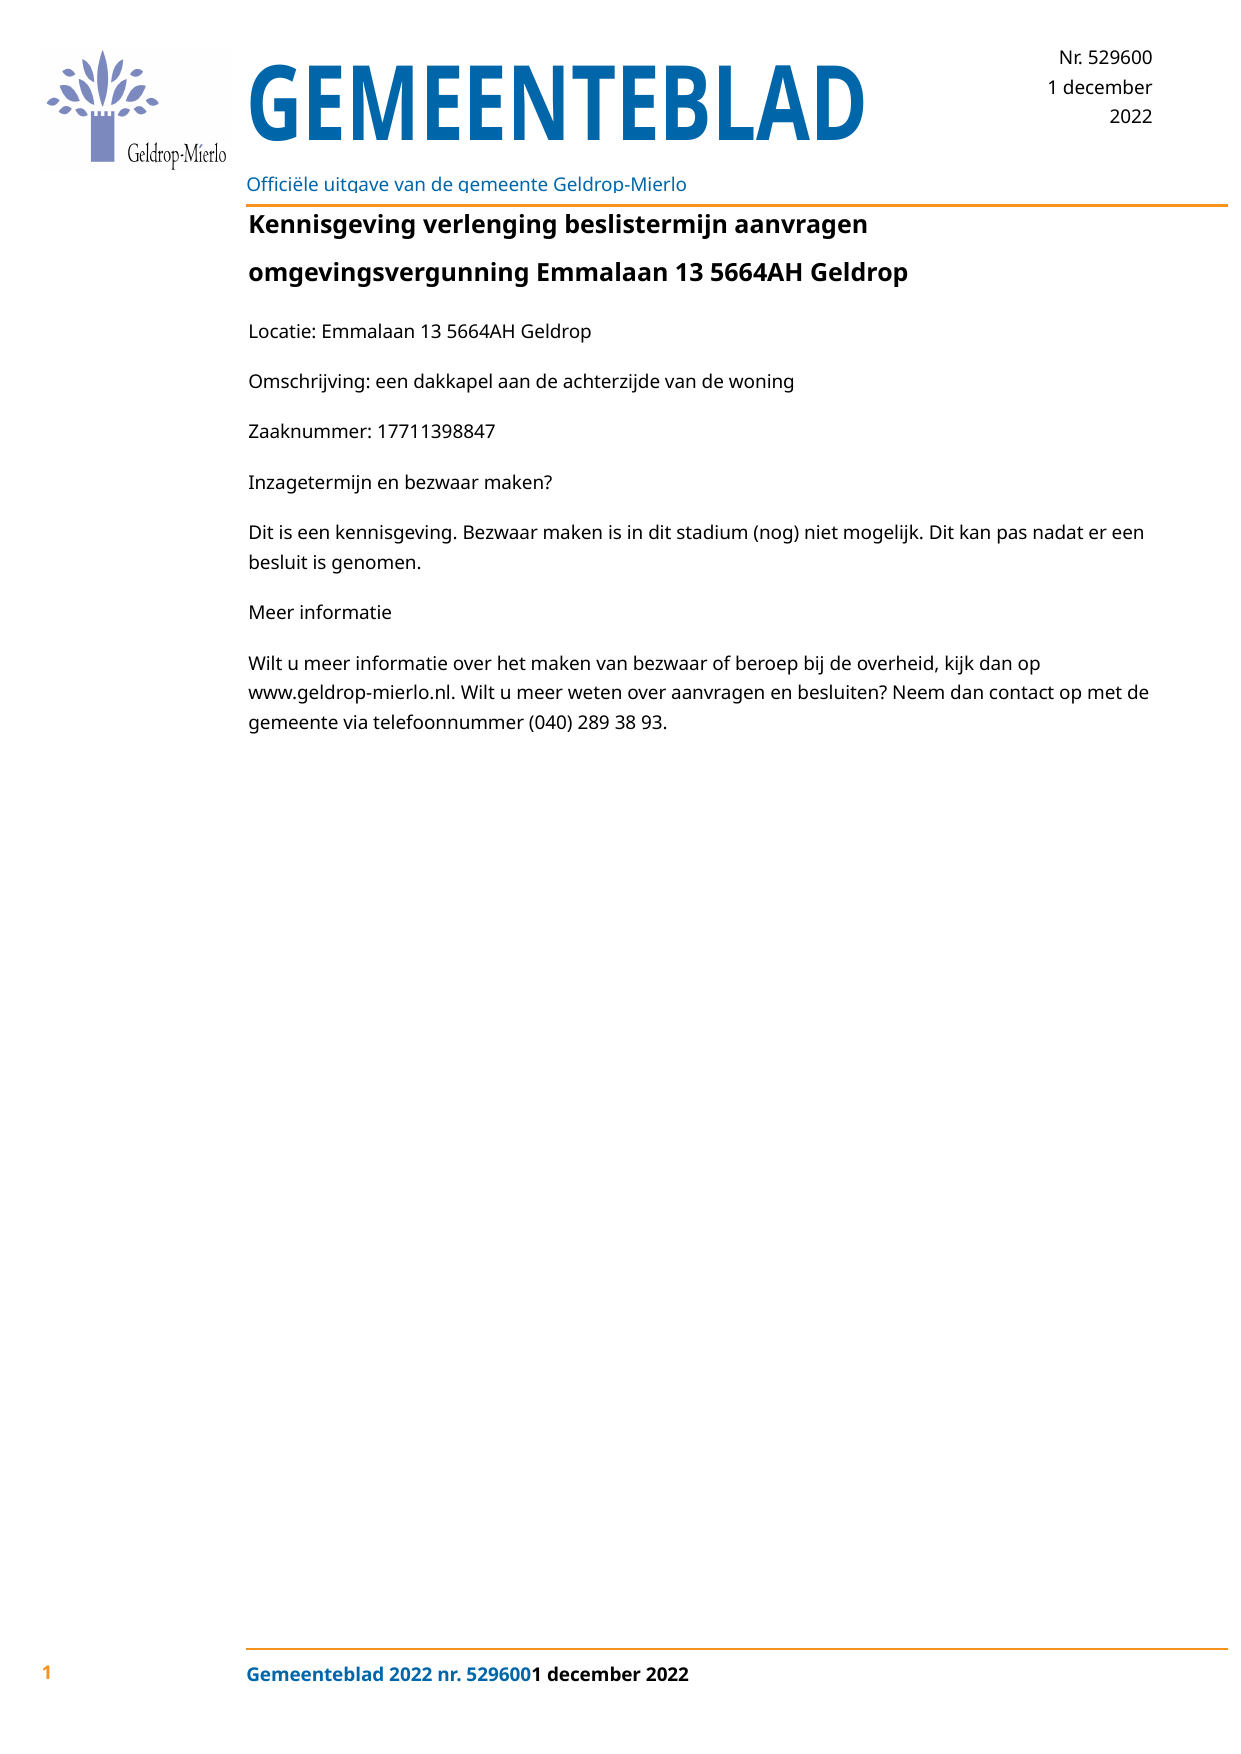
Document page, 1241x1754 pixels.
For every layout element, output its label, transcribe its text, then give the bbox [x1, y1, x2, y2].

text Wilt u meer informatie over het maken van bezwaar of beroep bij de overheid, kijk dan op www.geldrop-mierlo.nl. Wilt u meer weten over aanvragen en besluiten? Neem dan contact op met de gemeente via telefoonnummer (040) 289 38 93. [248, 650, 1152, 735]
text Zaaknummer: 17711398847 [248, 419, 1152, 444]
text Omschrijving: een dakkapel aan de achterzijde van de woning [248, 368, 1152, 394]
text Inzagetermijn en bezwaar maken? [248, 469, 1152, 495]
picture [41, 47, 231, 172]
text Dit is een kennisgeving. Bezwaar maken is in dit stadium (nog) niet mogelijk. Dit kan pas nadat er een besluit is genomen. [248, 519, 1152, 575]
text Meer informatie [248, 599, 1152, 625]
text Locatie: Emmalaan 13 5664AH Geldrop [248, 318, 1152, 344]
text Kennisgeving verlenging beslistermijn aanvragen omgevingsvergunning Emmalaan 13 5664AH Geldrop [248, 207, 1152, 288]
